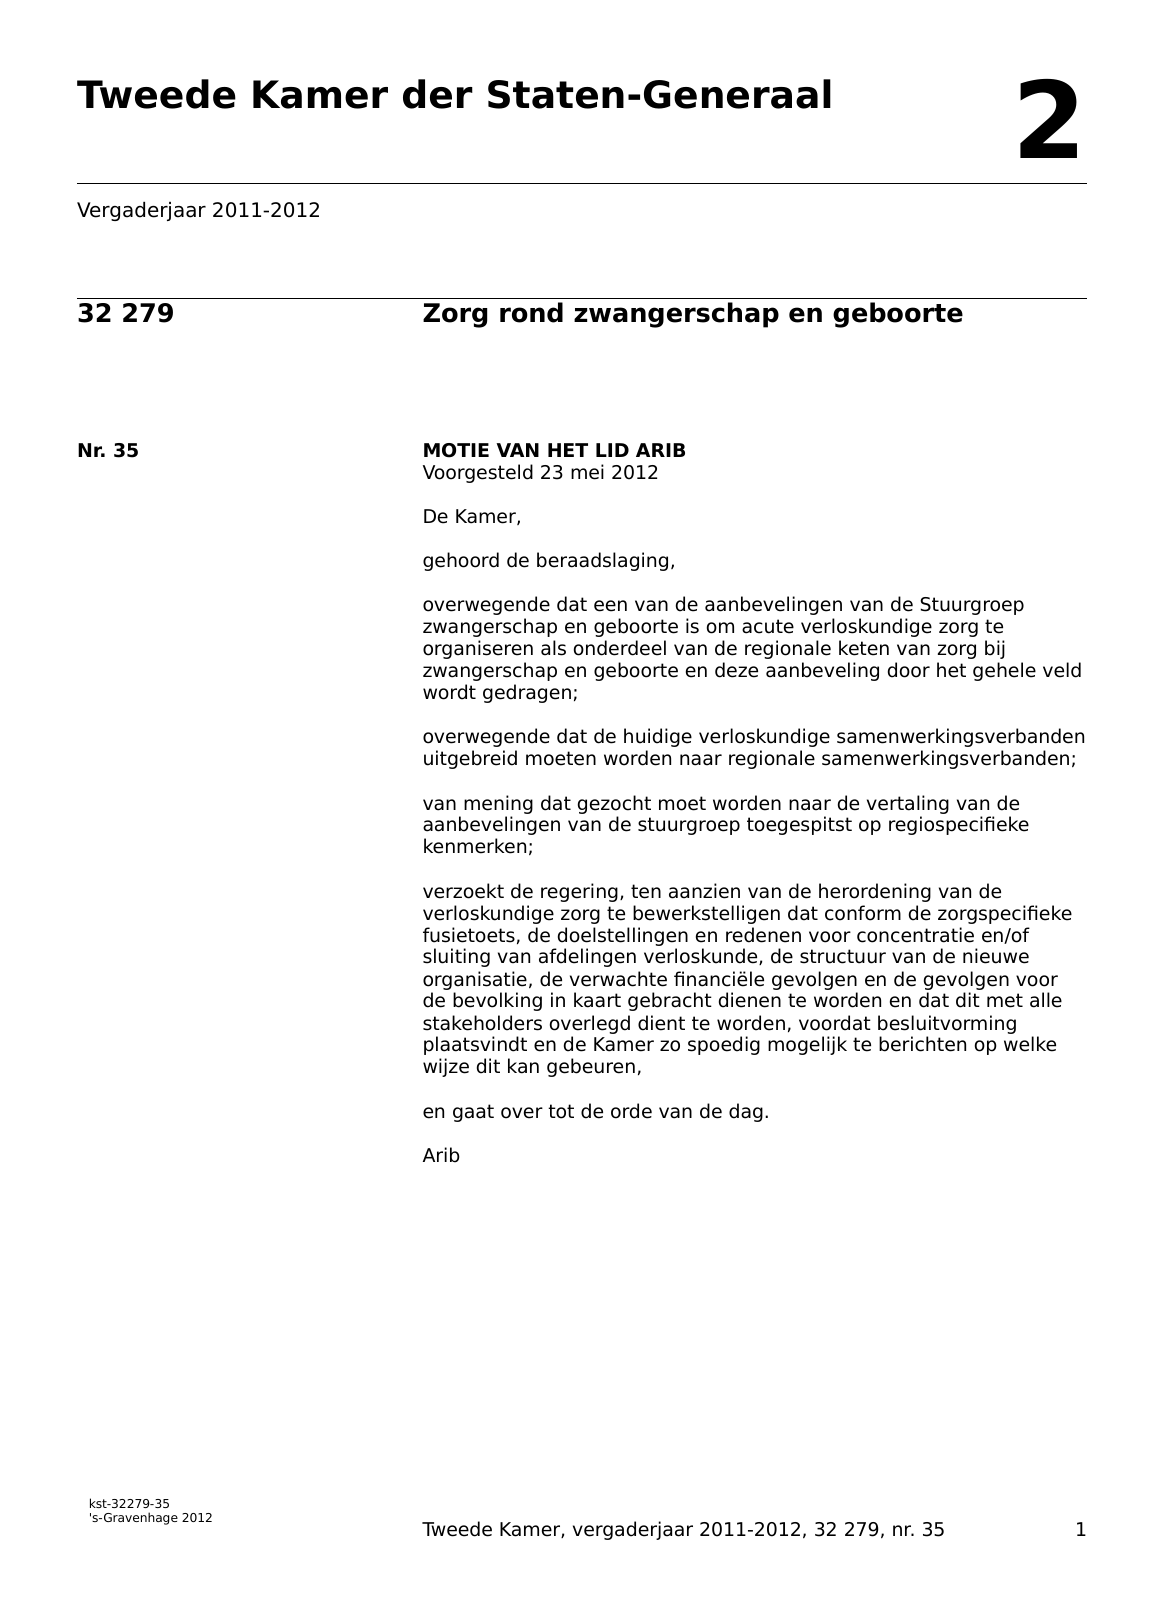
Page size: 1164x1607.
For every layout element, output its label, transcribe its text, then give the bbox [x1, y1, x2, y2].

text overwegende dat de huidige verloskundige samenwerkingsverbanden uitgebreid moeten worden naar regionale samenwerkingsverbanden; [422, 726, 1087, 770]
table_header Tweede Kamer der Staten-Generaal [77, 59, 886, 183]
table_header 2 [886, 59, 1087, 183]
text Voorgesteld 23 mei 2012 [422, 462, 1087, 484]
text van mening dat gezocht moet worden naar de vertaling van de aanbevelingen van de stuurgroep toegespitst op regiospecifieke kenmerken; [422, 792, 1087, 858]
text De Kamer, [422, 506, 1087, 528]
subtitle Nr. 35 MOTIE VAN HET LID ARIB [77, 440, 1087, 462]
text kst-32279-35 [88, 1497, 323, 1511]
text Arib [422, 1145, 1087, 1167]
text verzoekt de regering, ten aanzien van de herordening van de verloskundige zorg te bewerkstelligen dat conform de zorgspecifieke fusietoets, de doelstellingen en redenen voor concentratie en/of sluiting van afdelingen verloskunde, de structuur van de nieuwe organisatie, de verwachte financiële gevolgen en de gevolgen voor de bevolking in kaart gebracht dienen te worden en dat dit met alle stakeholders overlegd dient te worden, voordat besluitvorming plaatsvindt en de Kamer zo spoedig mogelijk te berichten op welke wijze dit kan gebeuren, [422, 881, 1087, 1078]
text en gaat over tot de orde van de dag. [422, 1101, 1087, 1122]
text gehoord de beraadslaging, [422, 550, 1087, 572]
text overwegende dat een van de aanbevelingen van de Stuurgroep zwangerschap en geboorte is om acute verloskundige zorg te organiseren als onderdeel van de regionale keten van zorg bij zwangerschap en geboorte en deze aanbeveling door het gehele veld wordt gedragen; [422, 594, 1087, 704]
table_cell Vergaderjaar 2011-2012 [77, 184, 1087, 298]
subtitle 32 279 Zorg rond zwangerschap en geboorte [77, 299, 1087, 329]
text 's-Gravenhage 2012 [88, 1511, 323, 1525]
